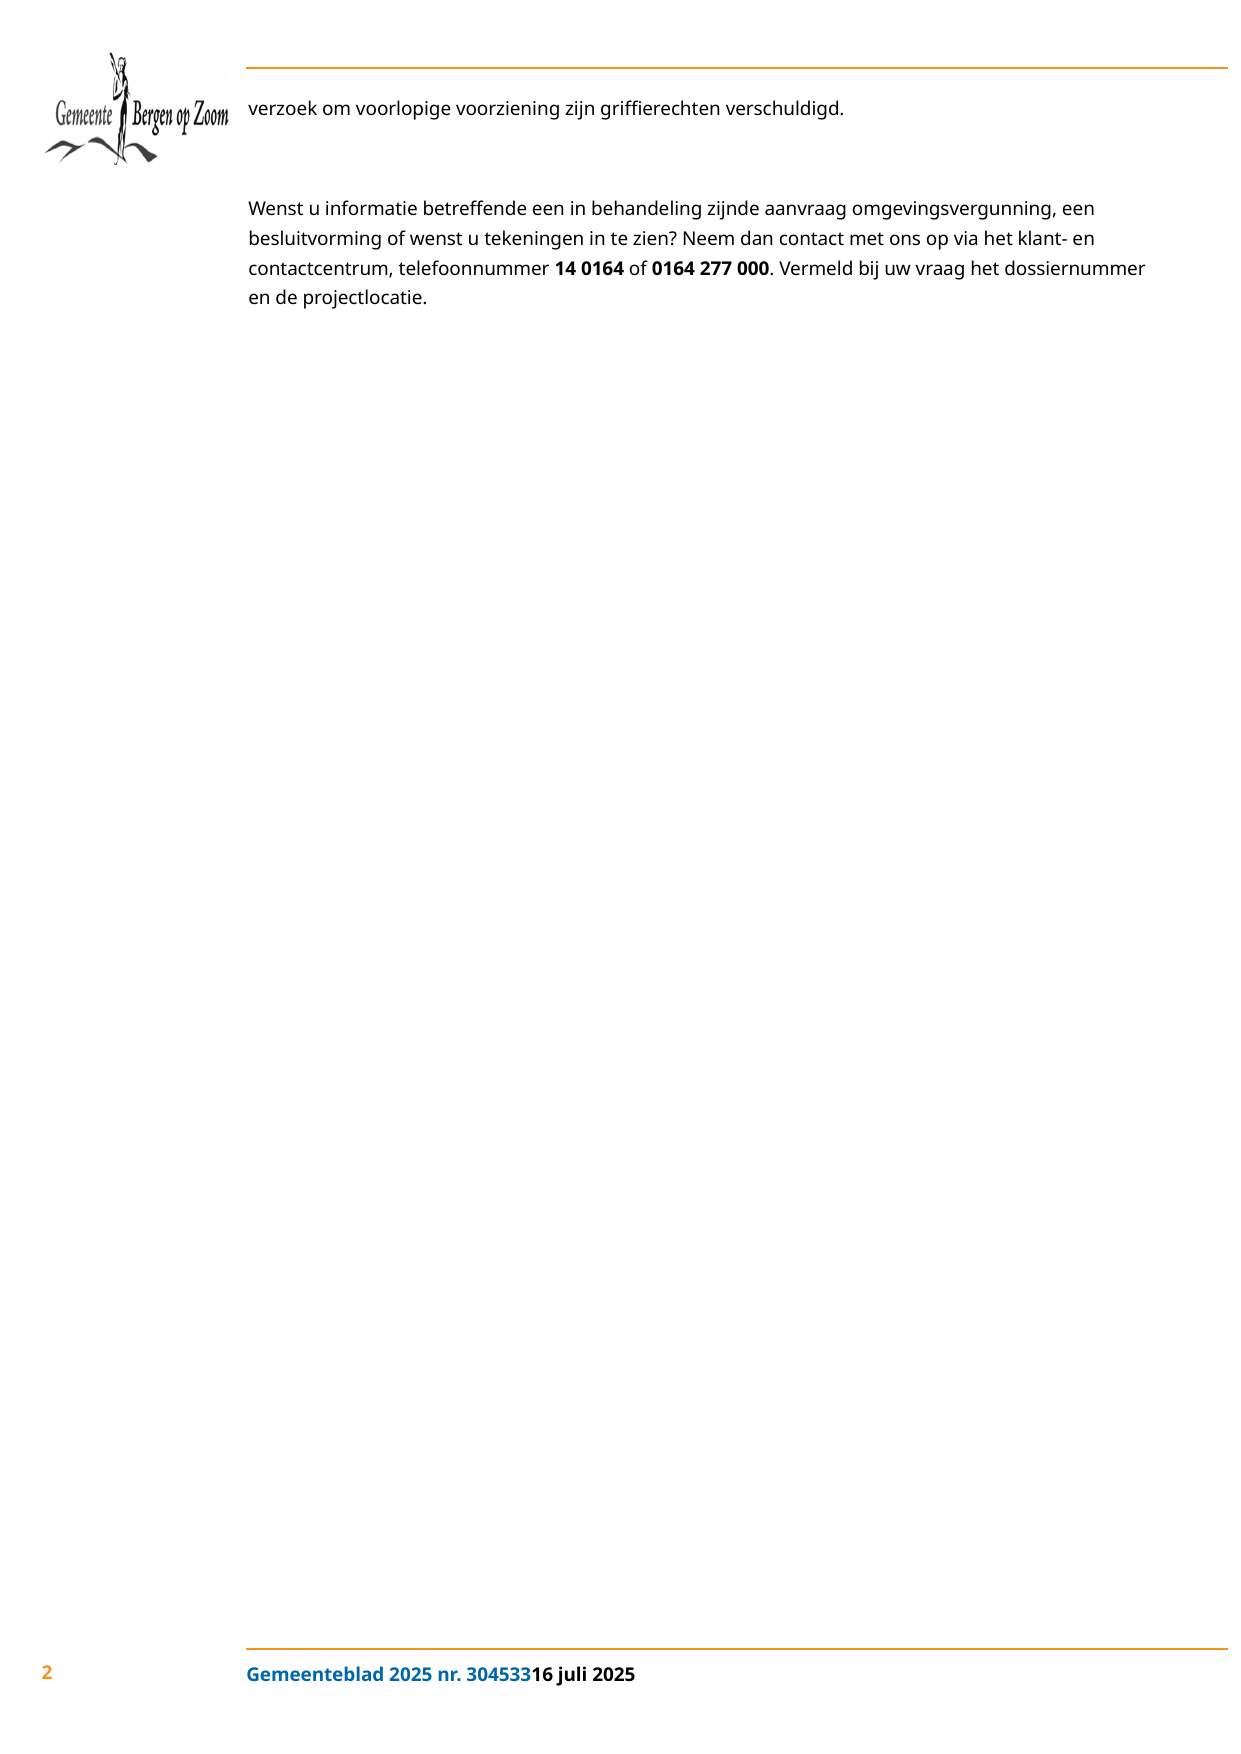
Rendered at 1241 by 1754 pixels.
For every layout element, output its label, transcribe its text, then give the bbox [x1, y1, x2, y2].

text verzoek om voorlopige voorziening zijn griffierechten verschuldigd. [248, 95, 1152, 121]
picture [41, 47, 231, 172]
text Wenst u informatie betreffende een in behandeling zijnde aanvraag omgevingsvergunning, een besluitvorming of wenst u tekeningen in te zien? Neem dan contact met ons op via het klant- en contactcentrum, telefoonnummer 14 0164 of 0164 277 000. Vermeld bij uw vraag het dossiernummer en de projectlocatie. [248, 196, 1152, 310]
